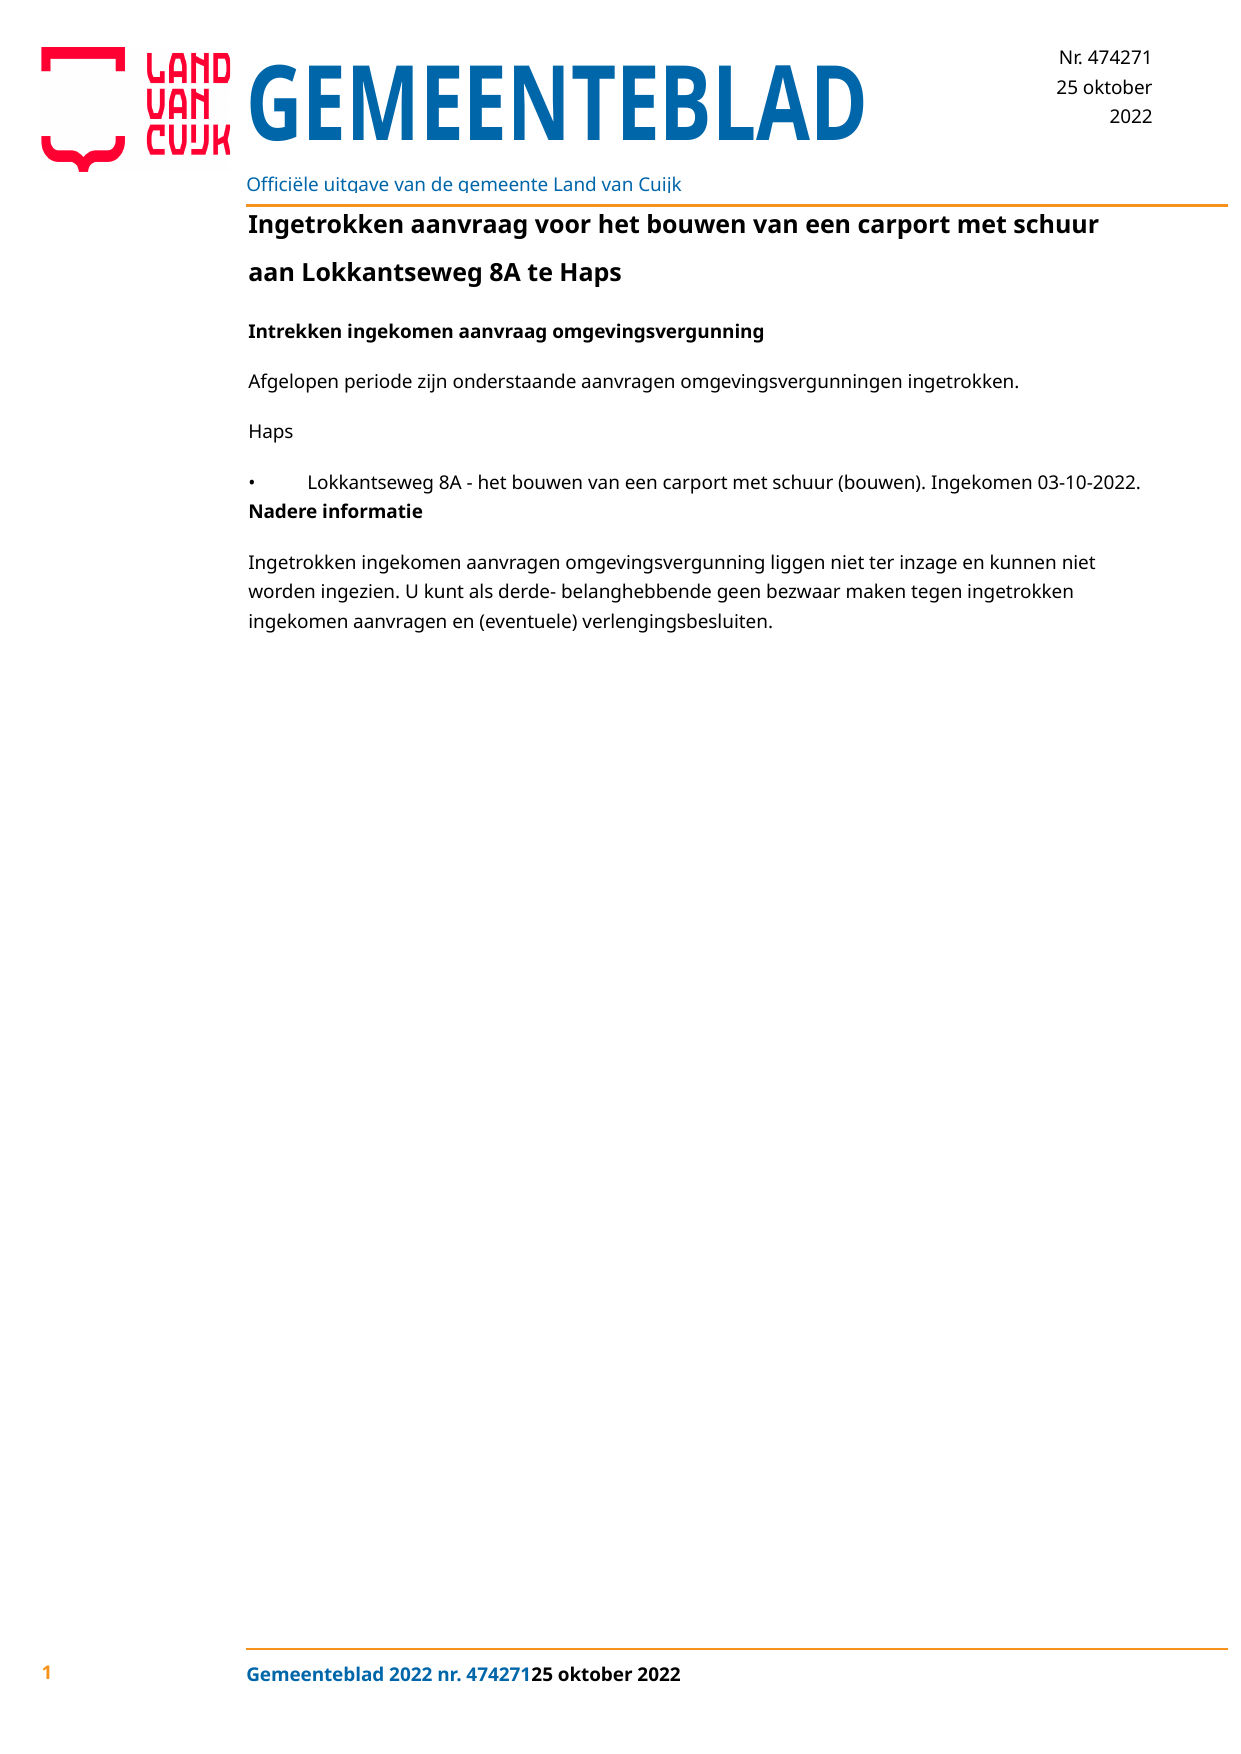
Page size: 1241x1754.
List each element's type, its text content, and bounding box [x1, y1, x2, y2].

picture [41, 47, 231, 172]
text Ingetrokken aanvraag voor het bouwen van een carport met schuur aan Lokkantseweg 8A te Haps [248, 207, 1152, 288]
text Afgelopen periode zijn onderstaande aanvragen omgevingsvergunningen ingetrokken. [248, 368, 1152, 394]
text Ingetrokken ingekomen aanvragen omgevingsvergunning liggen niet ter inzage en kunnen niet worden ingezien. U kunt als derde- belanghebbende geen bezwaar maken tegen ingetrokken ingekomen aanvragen en (eventuele) verlengingsbesluiten. [248, 549, 1152, 634]
text Nadere informatie [248, 499, 1152, 524]
text Intrekken ingekomen aanvraag omgevingsvergunning [248, 318, 1152, 344]
text Haps [248, 419, 1152, 444]
list Lokkantseweg 8A - het bouwen van een carport met schuur (bouwen). Ingekomen 03-10-2022. [248, 469, 1152, 495]
